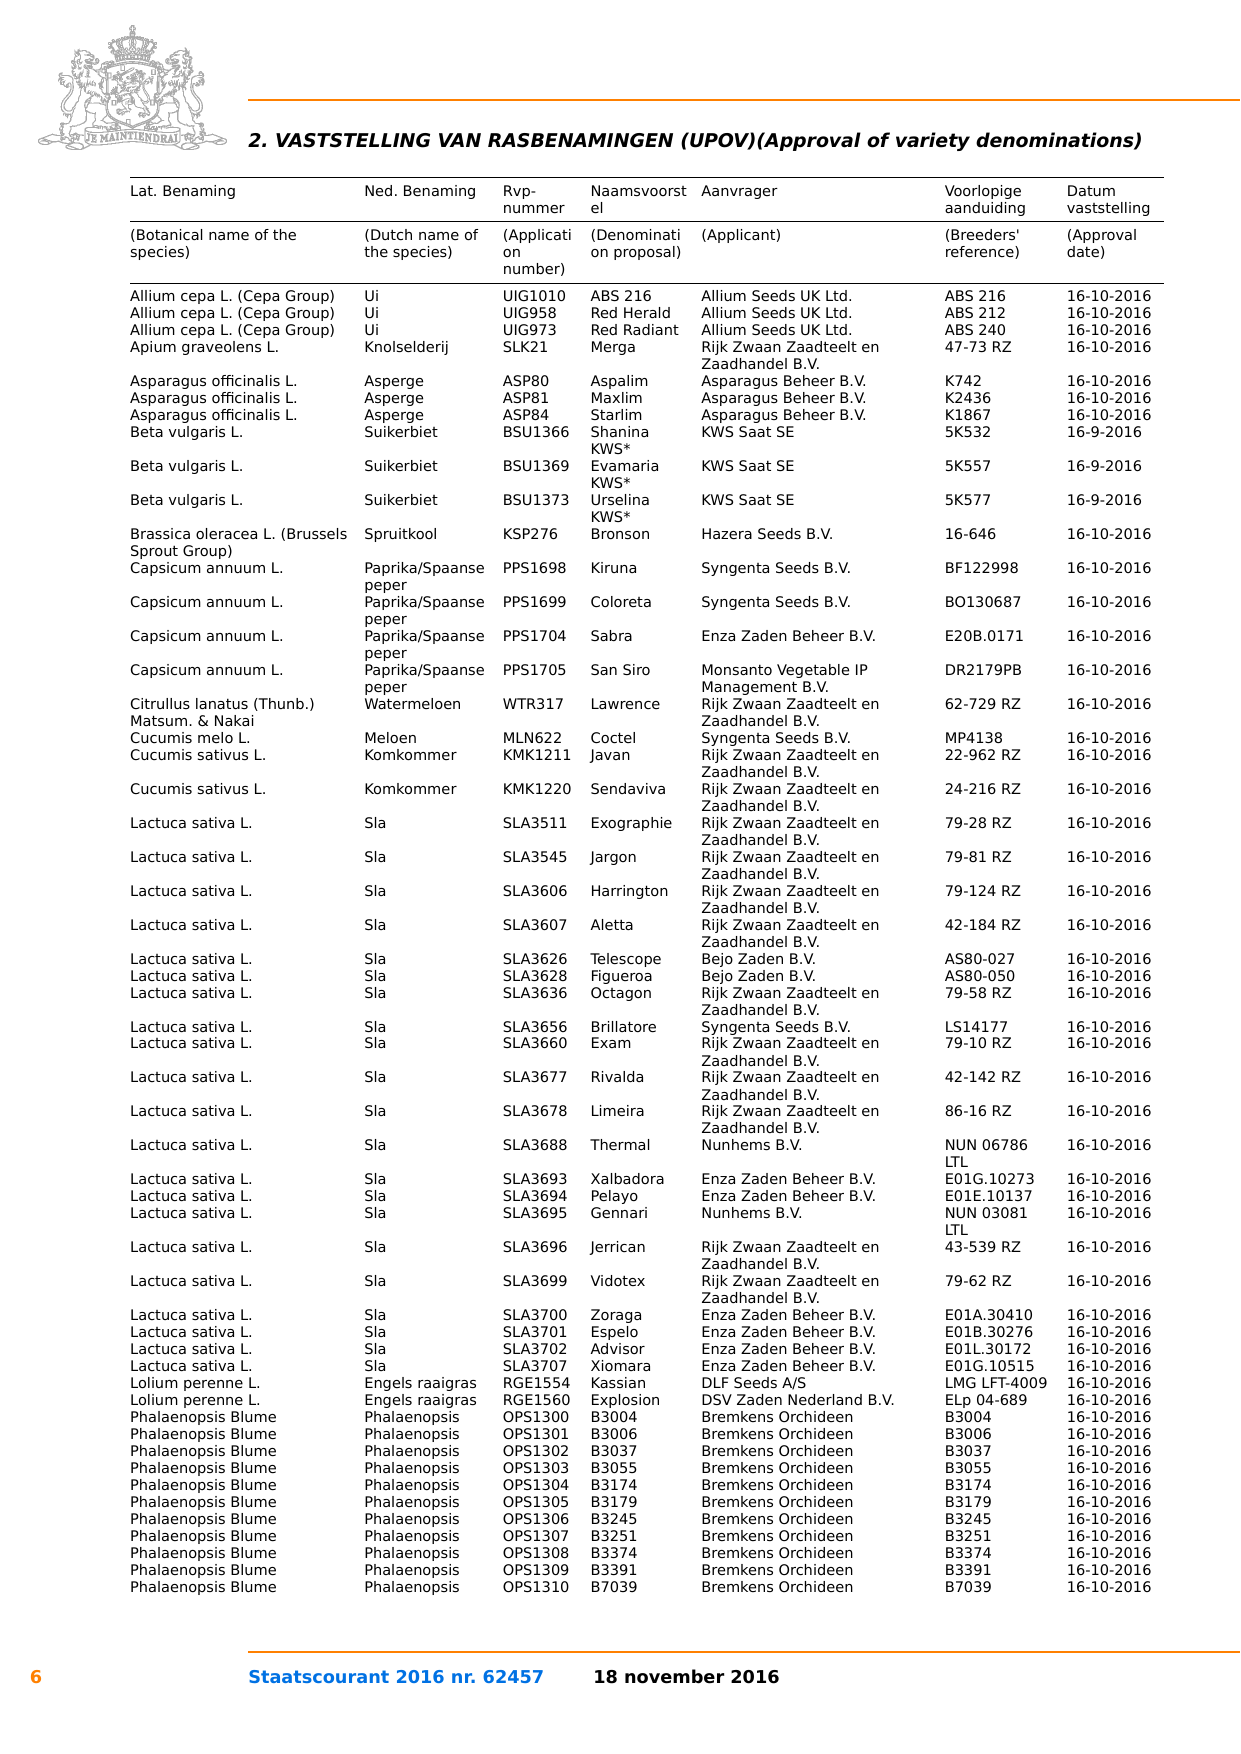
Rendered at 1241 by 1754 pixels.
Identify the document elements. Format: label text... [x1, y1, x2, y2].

table_cell Cucumis sativus L. [130, 781, 358, 815]
table_cell PPS1705 [497, 662, 584, 696]
table_cell 16-10-2016 [1061, 526, 1163, 560]
table_header Datum vaststelling [1061, 178, 1163, 221]
table_header Naamsvoorstel [585, 178, 695, 221]
table_cell Bremkens Orchideen [695, 1579, 939, 1596]
table_cell B3055 [939, 1460, 1061, 1477]
table_cell 16-9-2016 [1061, 424, 1163, 458]
table_cell Bejo Zaden B.V. [695, 968, 939, 984]
table_cell (Dutch name of the species) [358, 222, 497, 283]
table_cell Lactuca sativa L. [130, 849, 358, 883]
table_cell Rijk Zwaan Zaadteelt en Zaadhandel B.V. [695, 917, 939, 951]
table_cell SLA3626 [497, 951, 584, 967]
table_cell Lactuca sativa L. [130, 1019, 358, 1035]
table_cell B3374 [939, 1545, 1061, 1562]
table_cell BSU1369 [497, 458, 584, 492]
table_cell 16-10-2016 [1061, 1324, 1163, 1341]
table_cell SLA3695 [497, 1205, 584, 1239]
table_cell 16-10-2016 [1061, 1477, 1163, 1494]
table_cell 86-16 RZ [939, 1103, 1061, 1137]
table_cell SLK21 [497, 339, 584, 373]
table_cell Enza Zaden Beheer B.V. [695, 1358, 939, 1375]
table_cell PPS1698 [497, 560, 584, 594]
table_cell ASP84 [497, 407, 584, 424]
table_cell Paprika/Spaanse peper [358, 560, 497, 594]
table_cell Sla [358, 1358, 497, 1375]
table_cell Phalaenopsis [358, 1562, 497, 1579]
table_cell SLA3545 [497, 849, 584, 883]
table_cell Lactuca sativa L. [130, 1103, 358, 1137]
table_cell Phalaenopsis [358, 1409, 497, 1426]
table_cell Asparagus Beheer B.V. [695, 407, 939, 424]
table_cell Sla [358, 1273, 497, 1307]
table_cell E01E.10137 [939, 1188, 1061, 1205]
table_cell Syngenta Seeds B.V. [695, 560, 939, 594]
table_cell Enza Zaden Beheer B.V. [695, 1188, 939, 1205]
table_cell Thermal [585, 1137, 695, 1171]
table_cell Telescope [585, 951, 695, 967]
table_cell OPS1304 [497, 1477, 584, 1494]
table_cell 16-10-2016 [1061, 662, 1163, 696]
table_cell 79-81 RZ [939, 849, 1061, 883]
table_cell B3374 [585, 1545, 695, 1562]
table_cell Sla [358, 1069, 497, 1103]
table_cell Citrullus lanatus (Thunb.) Matsum. & Nakai [130, 696, 358, 730]
table_cell Beta vulgaris L. [130, 424, 358, 458]
table_cell 5K577 [939, 492, 1061, 526]
table_cell Lawrence [585, 696, 695, 730]
table_cell Engels raaigras [358, 1392, 497, 1409]
table_cell Lactuca sativa L. [130, 1069, 358, 1103]
table_cell Allium Seeds UK Ltd. [695, 305, 939, 322]
table_cell NUN 03081 LTL [939, 1205, 1061, 1239]
table_cell Sla [358, 1188, 497, 1205]
table_cell (Application number) [497, 222, 584, 283]
table_cell Lactuca sativa L. [130, 951, 358, 967]
table_cell Knolselderij [358, 339, 497, 373]
table_cell 16-10-2016 [1061, 407, 1163, 424]
table_cell Nunhems B.V. [695, 1205, 939, 1239]
table_cell B3004 [939, 1409, 1061, 1426]
table_cell 16-9-2016 [1061, 492, 1163, 526]
table_cell Sla [358, 985, 497, 1018]
table_cell OPS1301 [497, 1426, 584, 1443]
table_cell Phalaenopsis [358, 1494, 497, 1511]
table_cell Komkommer [358, 747, 497, 781]
table_cell 16-10-2016 [1061, 560, 1163, 594]
table_cell Lactuca sativa L. [130, 1035, 358, 1069]
table_cell Phalaenopsis Blume [130, 1494, 358, 1511]
table_cell ABS 216 [585, 284, 695, 305]
table_cell 5K557 [939, 458, 1061, 492]
table_cell 16-10-2016 [1061, 305, 1163, 322]
table_cell 16-10-2016 [1061, 730, 1163, 747]
table_cell Sla [358, 1341, 497, 1358]
table_cell SLA3677 [497, 1069, 584, 1103]
table_cell ABS 212 [939, 305, 1061, 322]
table_cell 16-10-2016 [1061, 1443, 1163, 1460]
table_cell Jerrican [585, 1239, 695, 1273]
table_cell Capsicum annuum L. [130, 662, 358, 696]
table_cell 16-10-2016 [1061, 1460, 1163, 1477]
table_cell SLA3606 [497, 883, 584, 917]
table_cell Sla [358, 1035, 497, 1069]
table_cell Paprika/Spaanse peper [358, 628, 497, 662]
table_cell Sla [358, 883, 497, 917]
table_cell B3174 [939, 1477, 1061, 1494]
table_cell Enza Zaden Beheer B.V. [695, 1307, 939, 1324]
table_cell Rijk Zwaan Zaadteelt en Zaadhandel B.V. [695, 1069, 939, 1103]
table_cell B3037 [585, 1443, 695, 1460]
table_cell 16-10-2016 [1061, 594, 1163, 628]
table_cell 16-10-2016 [1061, 1426, 1163, 1443]
table_cell 16-10-2016 [1061, 1171, 1163, 1188]
subtitle 2. VASTSTELLING VAN RASBENAMINGEN (UPOV)(Approval of variety denominations) [248, 130, 1163, 152]
table_cell SLA3699 [497, 1273, 584, 1307]
table_cell Sla [358, 951, 497, 967]
table_cell 16-10-2016 [1061, 696, 1163, 730]
table_cell Lactuca sativa L. [130, 1324, 358, 1341]
table_cell San Siro [585, 662, 695, 696]
table_cell 16-10-2016 [1061, 1409, 1163, 1426]
table_cell SLA3702 [497, 1341, 584, 1358]
table_cell OPS1302 [497, 1443, 584, 1460]
table_cell KWS Saat SE [695, 424, 939, 458]
table_cell 16-10-2016 [1061, 849, 1163, 883]
table_cell E01L.30172 [939, 1341, 1061, 1358]
table_cell Apium graveolens L. [130, 339, 358, 373]
table_cell Rijk Zwaan Zaadteelt en Zaadhandel B.V. [695, 781, 939, 815]
table_cell SLA3678 [497, 1103, 584, 1137]
table_cell BSU1366 [497, 424, 584, 458]
table_cell Phalaenopsis [358, 1579, 497, 1596]
table_cell 16-10-2016 [1061, 1545, 1163, 1562]
table_cell Hazera Seeds B.V. [695, 526, 939, 560]
table_cell RGE1554 [497, 1375, 584, 1392]
table_cell Allium Seeds UK Ltd. [695, 284, 939, 305]
table_cell B3037 [939, 1443, 1061, 1460]
table_cell Phalaenopsis Blume [130, 1477, 358, 1494]
table_cell K1867 [939, 407, 1061, 424]
table_cell OPS1305 [497, 1494, 584, 1511]
table_cell Phalaenopsis [358, 1511, 497, 1528]
table_cell Brillatore [585, 1019, 695, 1035]
table_cell Lactuca sativa L. [130, 1358, 358, 1375]
table_cell Red Radiant [585, 322, 695, 339]
table_cell Bremkens Orchideen [695, 1409, 939, 1426]
table_cell Lactuca sativa L. [130, 1341, 358, 1358]
table_cell Sla [358, 1137, 497, 1171]
table_cell Sla [358, 815, 497, 849]
table_cell 16-10-2016 [1061, 284, 1163, 305]
table_cell Phalaenopsis Blume [130, 1443, 358, 1460]
table_cell Monsanto Vegetable IP Management B.V. [695, 662, 939, 696]
table_cell (Botanical name of the species) [130, 222, 358, 283]
table_cell OPS1310 [497, 1579, 584, 1596]
table_cell ASP80 [497, 373, 584, 390]
table_cell Syngenta Seeds B.V. [695, 594, 939, 628]
table_cell Asparagus officinalis L. [130, 390, 358, 407]
table_cell OPS1300 [497, 1409, 584, 1426]
table_cell SLA3696 [497, 1239, 584, 1273]
table_cell Rijk Zwaan Zaadteelt en Zaadhandel B.V. [695, 985, 939, 1018]
table_cell Sla [358, 968, 497, 984]
table_cell Phalaenopsis Blume [130, 1562, 358, 1579]
table_cell UIG958 [497, 305, 584, 322]
table_cell 16-10-2016 [1061, 1239, 1163, 1273]
table_cell Sla [358, 1103, 497, 1137]
table_cell Allium cepa L. (Cepa Group) [130, 322, 358, 339]
table_cell WTR317 [497, 696, 584, 730]
table_cell 16-10-2016 [1061, 747, 1163, 781]
table_cell 16-10-2016 [1061, 1358, 1163, 1375]
table_cell 16-10-2016 [1061, 815, 1163, 849]
table_cell Sla [358, 1019, 497, 1035]
table_header Aanvrager [695, 178, 939, 221]
table_cell Allium cepa L. (Cepa Group) [130, 284, 358, 305]
table_header Voorlopige aanduiding [939, 178, 1061, 221]
table_cell Suikerbiet [358, 458, 497, 492]
table_cell Lolium perenne L. [130, 1392, 358, 1409]
table_cell Xiomara [585, 1358, 695, 1375]
table_cell 16-10-2016 [1061, 1069, 1163, 1103]
table_cell Rijk Zwaan Zaadteelt en Zaadhandel B.V. [695, 747, 939, 781]
table_cell Asperge [358, 373, 497, 390]
table_cell Enza Zaden Beheer B.V. [695, 1171, 939, 1188]
table_cell Suikerbiet [358, 492, 497, 526]
table_cell 16-10-2016 [1061, 1494, 1163, 1511]
table_cell SLA3607 [497, 917, 584, 951]
table_cell Ui [358, 284, 497, 305]
table_cell MP4138 [939, 730, 1061, 747]
table_cell Limeira [585, 1103, 695, 1137]
table_cell Phalaenopsis [358, 1460, 497, 1477]
table_cell B3179 [939, 1494, 1061, 1511]
table_cell 16-9-2016 [1061, 458, 1163, 492]
table_cell KMK1220 [497, 781, 584, 815]
table_cell Lactuca sativa L. [130, 1205, 358, 1239]
table_cell Asparagus officinalis L. [130, 407, 358, 424]
table_cell Syngenta Seeds B.V. [695, 1019, 939, 1035]
table_cell 16-10-2016 [1061, 1511, 1163, 1528]
table_cell Red Herald [585, 305, 695, 322]
table_cell 16-10-2016 [1061, 985, 1163, 1018]
table_cell Bremkens Orchideen [695, 1443, 939, 1460]
table_cell 5K532 [939, 424, 1061, 458]
table_cell SLA3660 [497, 1035, 584, 1069]
table_cell Lactuca sativa L. [130, 883, 358, 917]
table_cell SLA3694 [497, 1188, 584, 1205]
table_cell (Applicant) [695, 222, 939, 283]
table_cell 16-10-2016 [1061, 1579, 1163, 1596]
table_cell 42-142 RZ [939, 1069, 1061, 1103]
table_cell Nunhems B.V. [695, 1137, 939, 1171]
table_cell B3245 [939, 1511, 1061, 1528]
table_cell 16-10-2016 [1061, 1307, 1163, 1324]
table_cell Octagon [585, 985, 695, 1018]
table_cell Asperge [358, 390, 497, 407]
table_cell B3391 [585, 1562, 695, 1579]
table_cell SLA3701 [497, 1324, 584, 1341]
table_cell Spruitkool [358, 526, 497, 560]
table_cell B3004 [585, 1409, 695, 1426]
table_cell Exographie [585, 815, 695, 849]
table_cell Bremkens Orchideen [695, 1460, 939, 1477]
table_cell Zoraga [585, 1307, 695, 1324]
table_cell Lactuca sativa L. [130, 985, 358, 1018]
table_cell Figueroa [585, 968, 695, 984]
table_cell Asperge [358, 407, 497, 424]
table_cell Phalaenopsis Blume [130, 1545, 358, 1562]
table_cell Rijk Zwaan Zaadteelt en Zaadhandel B.V. [695, 339, 939, 373]
table_cell Sabra [585, 628, 695, 662]
table_cell SLA3511 [497, 815, 584, 849]
table_cell 16-10-2016 [1061, 1035, 1163, 1069]
table_cell 79-28 RZ [939, 815, 1061, 849]
table_cell Espelo [585, 1324, 695, 1341]
table_cell Capsicum annuum L. [130, 560, 358, 594]
table_cell SLA3707 [497, 1358, 584, 1375]
table_cell 16-10-2016 [1061, 1392, 1163, 1409]
table_cell Lactuca sativa L. [130, 1188, 358, 1205]
table_cell BSU1373 [497, 492, 584, 526]
table_cell B3179 [585, 1494, 695, 1511]
table_cell Gennari [585, 1205, 695, 1239]
table_cell (Approval date) [1061, 222, 1163, 283]
table_cell Rijk Zwaan Zaadteelt en Zaadhandel B.V. [695, 1035, 939, 1069]
table_cell Rijk Zwaan Zaadteelt en Zaadhandel B.V. [695, 1239, 939, 1273]
table_cell Syngenta Seeds B.V. [695, 730, 939, 747]
table_cell B3055 [585, 1460, 695, 1477]
table_cell Bremkens Orchideen [695, 1426, 939, 1443]
table_cell BF122998 [939, 560, 1061, 594]
table_cell Harrington [585, 883, 695, 917]
table_cell Capsicum annuum L. [130, 594, 358, 628]
table_cell Phalaenopsis [358, 1443, 497, 1460]
table_cell Explosion [585, 1392, 695, 1409]
table_cell 16-10-2016 [1061, 1562, 1163, 1579]
table_cell Rijk Zwaan Zaadteelt en Zaadhandel B.V. [695, 883, 939, 917]
table_cell KMK1211 [497, 747, 584, 781]
table_cell Beta vulgaris L. [130, 458, 358, 492]
table_cell B3245 [585, 1511, 695, 1528]
table_cell Phalaenopsis Blume [130, 1460, 358, 1477]
table_cell Bronson [585, 526, 695, 560]
table_header Ned. Benaming [358, 178, 497, 221]
table_cell Phalaenopsis Blume [130, 1579, 358, 1596]
table_cell Sla [358, 1307, 497, 1324]
table_cell Lactuca sativa L. [130, 1239, 358, 1273]
table_cell 16-10-2016 [1061, 1273, 1163, 1307]
table_cell Kiruna [585, 560, 695, 594]
table_cell Phalaenopsis Blume [130, 1409, 358, 1426]
table_cell 16-10-2016 [1061, 781, 1163, 815]
table_cell Lactuca sativa L. [130, 917, 358, 951]
table_cell 16-10-2016 [1061, 1019, 1163, 1035]
table_cell (Breeders' reference) [939, 222, 1061, 283]
table_cell OPS1308 [497, 1545, 584, 1562]
table_cell Phalaenopsis Blume [130, 1528, 358, 1545]
table_cell Asparagus Beheer B.V. [695, 373, 939, 390]
table_cell KSP276 [497, 526, 584, 560]
table_cell AS80-050 [939, 968, 1061, 984]
table_cell 24-216 RZ [939, 781, 1061, 815]
table_cell Rijk Zwaan Zaadteelt en Zaadhandel B.V. [695, 696, 939, 730]
table_cell Asparagus Beheer B.V. [695, 390, 939, 407]
table_cell 79-10 RZ [939, 1035, 1061, 1069]
table_cell B3174 [585, 1477, 695, 1494]
table_cell DSV Zaden Nederland B.V. [695, 1392, 939, 1409]
table_cell 16-10-2016 [1061, 1528, 1163, 1545]
table_cell LMG LFT-4009 [939, 1375, 1061, 1392]
table_cell Pelayo [585, 1188, 695, 1205]
table_header Lat. Benaming [130, 178, 358, 221]
table_cell Coloreta [585, 594, 695, 628]
table_cell 16-10-2016 [1061, 339, 1163, 373]
table_cell 16-10-2016 [1061, 968, 1163, 984]
table_cell Engels raaigras [358, 1375, 497, 1392]
table_cell Kassian [585, 1375, 695, 1392]
table_cell Rijk Zwaan Zaadteelt en Zaadhandel B.V. [695, 815, 939, 849]
table_cell Maxlim [585, 390, 695, 407]
table_cell Rivalda [585, 1069, 695, 1103]
table_cell Bejo Zaden B.V. [695, 951, 939, 967]
table_cell Enza Zaden Beheer B.V. [695, 1324, 939, 1341]
table_cell 16-10-2016 [1061, 1103, 1163, 1137]
table_cell Aletta [585, 917, 695, 951]
picture [38, 25, 227, 150]
table_cell Phalaenopsis Blume [130, 1426, 358, 1443]
table_cell Coctel [585, 730, 695, 747]
table_cell ASP81 [497, 390, 584, 407]
table_cell Lactuca sativa L. [130, 1171, 358, 1188]
table_cell 79-58 RZ [939, 985, 1061, 1018]
table_cell Meloen [358, 730, 497, 747]
table_cell BO130687 [939, 594, 1061, 628]
table_cell 16-10-2016 [1061, 628, 1163, 662]
table_cell Urselina KWS* [585, 492, 695, 526]
table_cell Sla [358, 917, 497, 951]
table_cell Cucumis sativus L. [130, 747, 358, 781]
table_cell UIG973 [497, 322, 584, 339]
table_cell Sla [358, 849, 497, 883]
table_cell KWS Saat SE [695, 458, 939, 492]
table_cell DLF Seeds A/S [695, 1375, 939, 1392]
table_cell Asparagus officinalis L. [130, 373, 358, 390]
table_cell B7039 [939, 1579, 1061, 1596]
table_cell Lactuca sativa L. [130, 1273, 358, 1307]
table_cell 16-10-2016 [1061, 1137, 1163, 1171]
table_cell E01B.30276 [939, 1324, 1061, 1341]
table_cell Phalaenopsis [358, 1528, 497, 1545]
table_cell Rijk Zwaan Zaadteelt en Zaadhandel B.V. [695, 1273, 939, 1307]
table_cell Jargon [585, 849, 695, 883]
table_cell Phalaenopsis [358, 1477, 497, 1494]
table_cell Phalaenopsis [358, 1545, 497, 1562]
table_cell 79-62 RZ [939, 1273, 1061, 1307]
table_cell Paprika/Spaanse peper [358, 662, 497, 696]
table_cell Allium Seeds UK Ltd. [695, 322, 939, 339]
table_cell Xalbadora [585, 1171, 695, 1188]
table_cell Sla [358, 1205, 497, 1239]
table_cell Exam [585, 1035, 695, 1069]
table_cell Ui [358, 322, 497, 339]
table_cell Watermeloen [358, 696, 497, 730]
table_cell 16-10-2016 [1061, 1205, 1163, 1239]
table_cell E20B.0171 [939, 628, 1061, 662]
table_cell Merga [585, 339, 695, 373]
table_header Rvp-nummer [497, 178, 584, 221]
table_cell Capsicum annuum L. [130, 628, 358, 662]
table_cell Bremkens Orchideen [695, 1477, 939, 1494]
table_cell SLA3693 [497, 1171, 584, 1188]
table_cell OPS1306 [497, 1511, 584, 1528]
table_cell Lactuca sativa L. [130, 968, 358, 984]
table_cell Shanina KWS* [585, 424, 695, 458]
table_cell ELp 04-689 [939, 1392, 1061, 1409]
table_cell 16-10-2016 [1061, 1341, 1163, 1358]
table_cell Aspalim [585, 373, 695, 390]
table_cell ABS 240 [939, 322, 1061, 339]
table_cell SLA3688 [497, 1137, 584, 1171]
table_cell (Denomination proposal) [585, 222, 695, 283]
table_cell 79-124 RZ [939, 883, 1061, 917]
table_cell Komkommer [358, 781, 497, 815]
table_cell Bremkens Orchideen [695, 1562, 939, 1579]
table_cell Beta vulgaris L. [130, 492, 358, 526]
table_cell Lactuca sativa L. [130, 1307, 358, 1324]
table_cell Sla [358, 1239, 497, 1273]
table_cell E01G.10515 [939, 1358, 1061, 1375]
table_cell B3006 [939, 1426, 1061, 1443]
table_cell SLA3700 [497, 1307, 584, 1324]
table_cell OPS1303 [497, 1460, 584, 1477]
table_cell Sla [358, 1324, 497, 1341]
table_cell Ui [358, 305, 497, 322]
table_cell Sla [358, 1171, 497, 1188]
table_cell Cucumis melo L. [130, 730, 358, 747]
table_cell 16-646 [939, 526, 1061, 560]
table_cell PPS1704 [497, 628, 584, 662]
table_cell Phalaenopsis [358, 1426, 497, 1443]
table_cell DR2179PB [939, 662, 1061, 696]
table_cell SLA3628 [497, 968, 584, 984]
table_cell Bremkens Orchideen [695, 1545, 939, 1562]
table_cell B3251 [939, 1528, 1061, 1545]
table_cell PPS1699 [497, 594, 584, 628]
table_cell 16-10-2016 [1061, 390, 1163, 407]
table_cell RGE1560 [497, 1392, 584, 1409]
table_cell Lactuca sativa L. [130, 815, 358, 849]
table_cell K742 [939, 373, 1061, 390]
table_cell KWS Saat SE [695, 492, 939, 526]
table_cell Rijk Zwaan Zaadteelt en Zaadhandel B.V. [695, 1103, 939, 1137]
table_cell UIG1010 [497, 284, 584, 305]
table_cell Enza Zaden Beheer B.V. [695, 1341, 939, 1358]
table_cell B7039 [585, 1579, 695, 1596]
table_cell Bremkens Orchideen [695, 1528, 939, 1545]
table_cell Phalaenopsis Blume [130, 1511, 358, 1528]
table_cell Enza Zaden Beheer B.V. [695, 628, 939, 662]
table_cell B3251 [585, 1528, 695, 1545]
table_cell K2436 [939, 390, 1061, 407]
table_cell Sendaviva [585, 781, 695, 815]
table_cell E01G.10273 [939, 1171, 1061, 1188]
table_cell ABS 216 [939, 284, 1061, 305]
table_cell Rijk Zwaan Zaadteelt en Zaadhandel B.V. [695, 849, 939, 883]
table_cell Brassica oleracea L. (Brussels Sprout Group) [130, 526, 358, 560]
table_cell Bremkens Orchideen [695, 1511, 939, 1528]
table_cell Bremkens Orchideen [695, 1494, 939, 1511]
table_cell 16-10-2016 [1061, 1375, 1163, 1392]
table_cell AS80-027 [939, 951, 1061, 967]
table_cell Allium cepa L. (Cepa Group) [130, 305, 358, 322]
table_cell 16-10-2016 [1061, 1188, 1163, 1205]
table_cell SLA3656 [497, 1019, 584, 1035]
table_cell 62-729 RZ [939, 696, 1061, 730]
table_cell 47-73 RZ [939, 339, 1061, 373]
table_cell LS14177 [939, 1019, 1061, 1035]
table_cell 16-10-2016 [1061, 883, 1163, 917]
table_cell Starlim [585, 407, 695, 424]
table_cell Suikerbiet [358, 424, 497, 458]
table_cell Lactuca sativa L. [130, 1137, 358, 1171]
table_cell 43-539 RZ [939, 1239, 1061, 1273]
table_cell Vidotex [585, 1273, 695, 1307]
table_cell MLN622 [497, 730, 584, 747]
table_cell 16-10-2016 [1061, 951, 1163, 967]
table_cell Paprika/Spaanse peper [358, 594, 497, 628]
table_cell E01A.30410 [939, 1307, 1061, 1324]
table_cell Advisor [585, 1341, 695, 1358]
table_cell Evamaria KWS* [585, 458, 695, 492]
table_cell B3006 [585, 1426, 695, 1443]
table_cell 16-10-2016 [1061, 322, 1163, 339]
table_cell OPS1309 [497, 1562, 584, 1579]
table_cell Lolium perenne L. [130, 1375, 358, 1392]
table_cell 22-962 RZ [939, 747, 1061, 781]
table_cell OPS1307 [497, 1528, 584, 1545]
table_cell B3391 [939, 1562, 1061, 1579]
table_cell 16-10-2016 [1061, 373, 1163, 390]
table_cell SLA3636 [497, 985, 584, 1018]
table_cell Javan [585, 747, 695, 781]
table_cell 42-184 RZ [939, 917, 1061, 951]
table_cell 16-10-2016 [1061, 917, 1163, 951]
table_cell NUN 06786 LTL [939, 1137, 1061, 1171]
